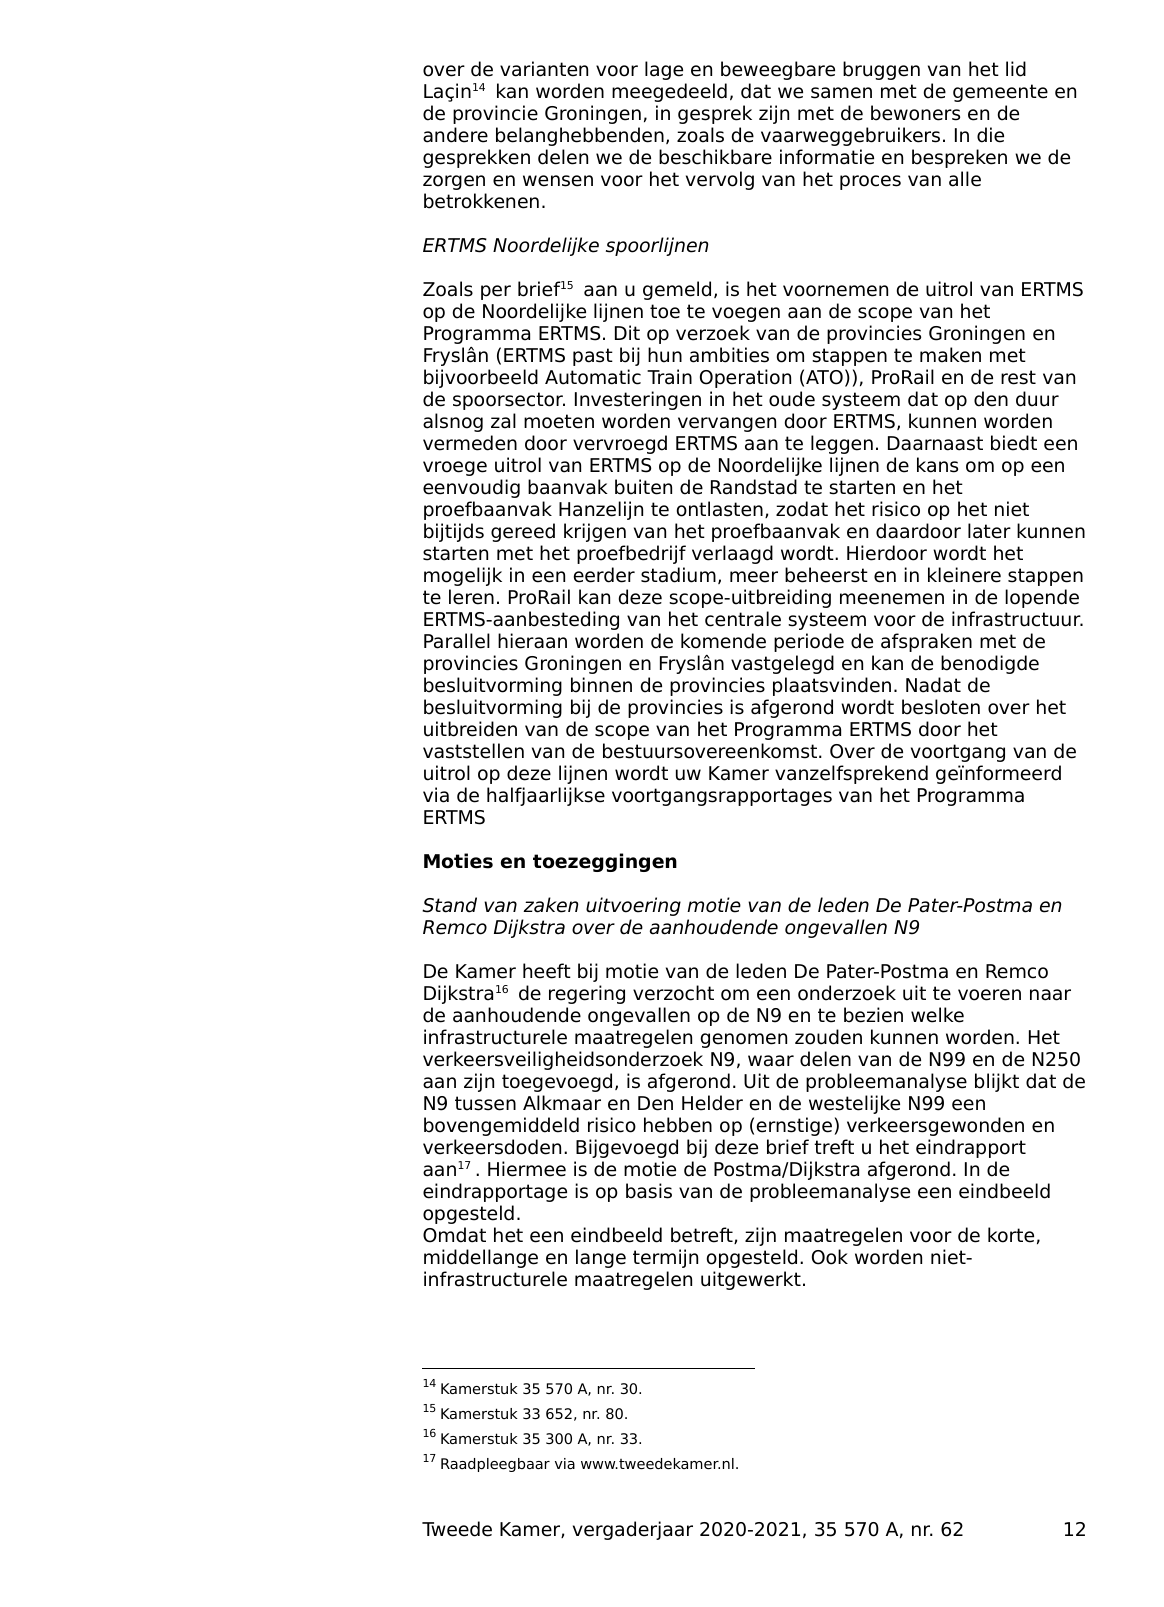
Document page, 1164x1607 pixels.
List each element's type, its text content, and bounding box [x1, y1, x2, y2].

text De Kamer heeft bij motie van de leden De Pater-Postma en Remco Dijkstra de regering verzocht om een onderzoek uit te voeren naar de aanhoudende ongevallen op de N9 en te bezien welke infrastructurele maatregelen genomen zouden kunnen worden. Het verkeersveiligheidsonderzoek N9, waar delen van de N99 en de N250 aan zijn toegevoegd, is afgerond. Uit de probleemanalyse blijkt dat de N9 tussen Alkmaar en Den Helder en de westelijke N99 een bovengemiddeld risico hebben op (ernstige) verkeersgewonden en verkeersdoden. Bijgevoegd bij deze brief treft u het eindrapport aan. Hiermee is de motie de Postma/Dijkstra afgerond. In de eindrapportage is op basis van de probleemanalyse een eindbeeld opgesteld. [422, 961, 1087, 1225]
text Zoals per brief aan u gemeld, is het voornemen de uitrol van ERTMS op de Noordelijke lijnen toe te voegen aan de scope van het Programma ERTMS. Dit op verzoek van de provincies Groningen en Fryslân (ERTMS past bij hun ambities om stappen te maken met bijvoorbeeld Automatic Train Operation (ATO)), ProRail en de rest van de spoorsector. Investeringen in het oude systeem dat op den duur alsnog zal moeten worden vervangen door ERTMS, kunnen worden vermeden door vervroegd ERTMS aan te leggen. Daarnaast biedt een vroege uitrol van ERTMS op de Noordelijke lijnen de kans om op een eenvoudig baanvak buiten de Randstad te starten en het proefbaanvak Hanzelijn te ontlasten, zodat het risico op het niet bijtijds gereed krijgen van het proefbaanvak en daardoor later kunnen starten met het proefbedrijf verlaagd wordt. Hierdoor wordt het mogelijk in een eerder stadium, meer beheerst en in kleinere stappen te leren. ProRail kan deze scope-uitbreiding meenemen in de lopende ERTMS-aanbesteding van het centrale systeem voor de infrastructuur. Parallel hieraan worden de komende periode de afspraken met de provincies Groningen en Fryslân vastgelegd en kan de benodigde besluitvorming binnen de provincies plaatsvinden. Nadat de besluitvorming bij de provincies is afgerond wordt besloten over het uitbreiden van de scope van het Programma ERTMS door het vaststellen van de bestuursovereenkomst. Over de voortgang van de uitrol op deze lijnen wordt uw Kamer vanzelfsprekend geïnformeerd via de halfjaarlijkse voortgangsrapportages van het Programma ERTMS [422, 279, 1087, 829]
text Kamerstuk 35 300 A, nr. 33. [422, 1427, 1087, 1449]
subtitle ERTMS Noordelijke spoorlijnen [422, 235, 1087, 257]
text Kamerstuk 35 570 A, nr. 30. [422, 1377, 1087, 1399]
text Raadpleegbaar via www.tweedekamer.nl. [422, 1452, 1087, 1474]
text Omdat het een eindbeeld betreft, zijn maatregelen voor de korte, middellange en lange termijn opgesteld. Ook worden niet-infrastructurele maatregelen uitgewerkt. [422, 1225, 1087, 1291]
subtitle Moties en toezeggingen [422, 851, 1087, 873]
subtitle Stand van zaken uitvoering motie van de leden De Pater-Postma en Remco Dijkstra over de aanhoudende ongevallen N9 [422, 895, 1087, 939]
text over de varianten voor lage en beweegbare bruggen van het lid Laçin kan worden meegedeeld, dat we samen met de gemeente en de provincie Groningen, in gesprek zijn met de bewoners en de andere belanghebbenden, zoals de vaarweggebruikers. In die gesprekken delen we de beschikbare informatie en bespreken we de zorgen en wensen voor het vervolg van het proces van alle betrokkenen. [422, 59, 1087, 213]
text Kamerstuk 33 652, nr. 80. [422, 1402, 1087, 1424]
